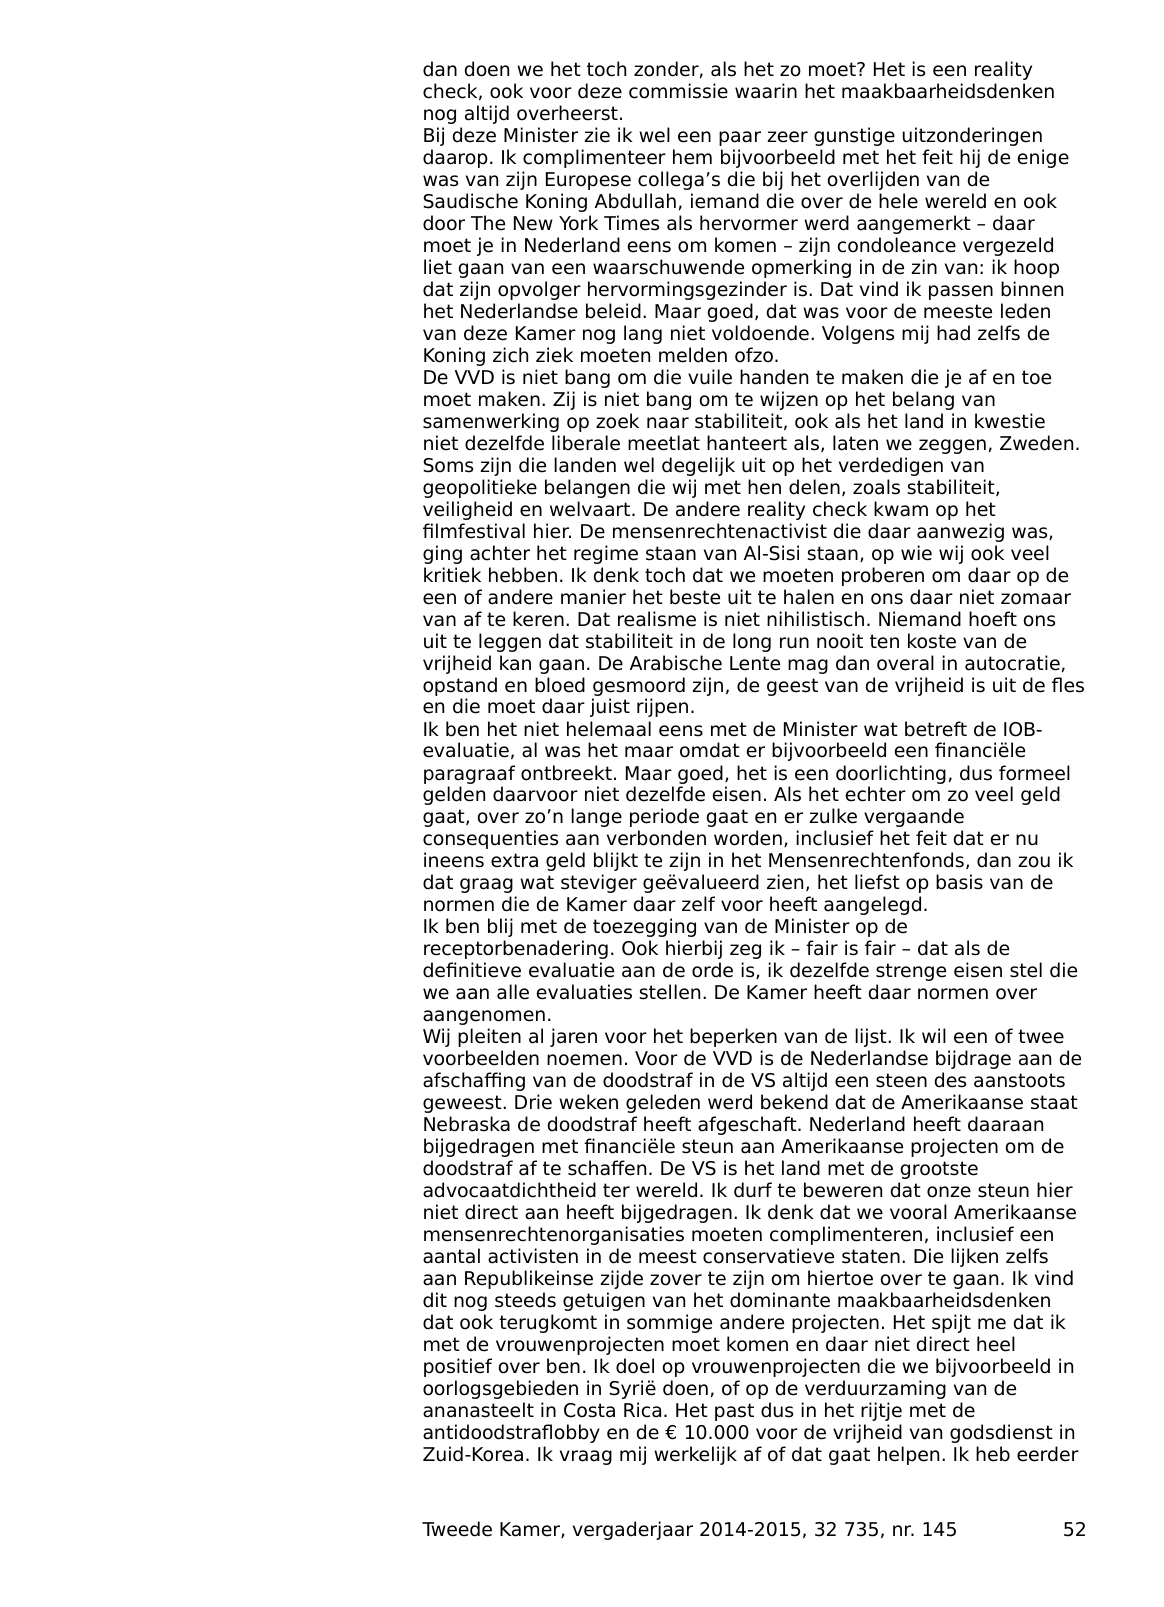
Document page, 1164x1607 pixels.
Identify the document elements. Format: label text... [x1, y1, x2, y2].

text Bij deze Minister zie ik wel een paar zeer gunstige uitzonderingen daarop. Ik complimenteer hem bijvoorbeeld met het feit hij de enige was van zijn Europese collega’s die bij het overlijden van de Saudische Koning Abdullah, iemand die over de hele wereld en ook door The New York Times als hervormer werd aangemerkt – daar moet je in Nederland eens om komen – zijn condoleance vergezeld liet gaan van een waarschuwende opmerking in de zin van: ik hoop dat zijn opvolger hervormingsgezinder is. Dat vind ik passen binnen het Nederlandse beleid. Maar goed, dat was voor de meeste leden van deze Kamer nog lang niet voldoende. Volgens mij had zelfs de Koning zich ziek moeten melden ofzo. [422, 125, 1087, 367]
text dan doen we het toch zonder, als het zo moet? Het is een reality check, ook voor deze commissie waarin het maakbaarheidsdenken nog altijd overheerst. [422, 59, 1087, 125]
text De VVD is niet bang om die vuile handen te maken die je af en toe moet maken. Zij is niet bang om te wijzen op het belang van samenwerking op zoek naar stabiliteit, ook als het land in kwestie niet dezelfde liberale meetlat hanteert als, laten we zeggen, Zweden. Soms zijn die landen wel degelijk uit op het verdedigen van geopolitieke belangen die wij met hen delen, zoals stabiliteit, veiligheid en welvaart. De andere reality check kwam op het filmfestival hier. De mensenrechtenactivist die daar aanwezig was, ging achter het regime staan van Al-Sisi staan, op wie wij ook veel kritiek hebben. Ik denk toch dat we moeten proberen om daar op de een of andere manier het beste uit te halen en ons daar niet zomaar van af te keren. Dat realisme is niet nihilistisch. Niemand hoeft ons uit te leggen dat stabiliteit in de long run nooit ten koste van de vrijheid kan gaan. De Arabische Lente mag dan overal in autocratie, opstand en bloed gesmoord zijn, de geest van de vrijheid is uit de fles en die moet daar juist rijpen. [422, 367, 1087, 718]
text Ik ben blij met de toezegging van de Minister op de receptorbenadering. Ook hierbij zeg ik – fair is fair – dat als de definitieve evaluatie aan de orde is, ik dezelfde strenge eisen stel die we aan alle evaluaties stellen. De Kamer heeft daar normen over aangenomen. [422, 916, 1087, 1026]
text Ik ben het niet helemaal eens met de Minister wat betreft de IOB-evaluatie, al was het maar omdat er bijvoorbeeld een financiële paragraaf ontbreekt. Maar goed, het is een doorlichting, dus formeel gelden daarvoor niet dezelfde eisen. Als het echter om zo veel geld gaat, over zo’n lange periode gaat en er zulke vergaande consequenties aan verbonden worden, inclusief het feit dat er nu ineens extra geld blijkt te zijn in het Mensenrechtenfonds, dan zou ik dat graag wat steviger geëvalueerd zien, het liefst op basis van de normen die de Kamer daar zelf voor heeft aangelegd. [422, 718, 1087, 916]
text Wij pleiten al jaren voor het beperken van de lijst. Ik wil een of twee voorbeelden noemen. Voor de VVD is de Nederlandse bijdrage aan de afschaffing van de doodstraf in de VS altijd een steen des aanstoots geweest. Drie weken geleden werd bekend dat de Amerikaanse staat Nebraska de doodstraf heeft afgeschaft. Nederland heeft daaraan bijgedragen met financiële steun aan Amerikaanse projecten om de doodstraf af te schaffen. De VS is het land met de grootste advocaatdichtheid ter wereld. Ik durf te beweren dat onze steun hier niet direct aan heeft bijgedragen. Ik denk dat we vooral Amerikaanse mensenrechtenorganisaties moeten complimenteren, inclusief een aantal activisten in de meest conservatieve staten. Die lijken zelfs aan Republikeinse zijde zover te zijn om hiertoe over te gaan. Ik vind dit nog steeds getuigen van het dominante maakbaarheidsdenken dat ook terugkomt in sommige andere projecten. Het spijt me dat ik met de vrouwenprojecten moet komen en daar niet direct heel positief over ben. Ik doel op vrouwenprojecten die we bijvoorbeeld in oorlogsgebieden in Syrië doen, of op de verduurzaming van de ananasteelt in Costa Rica. Het past dus in het rijtje met de antidoodstraflobby en de € 10.000 voor de vrijheid van godsdienst in Zuid-Korea. Ik vraag mij werkelijk af of dat gaat helpen. Ik heb eerder [422, 1026, 1087, 1466]
